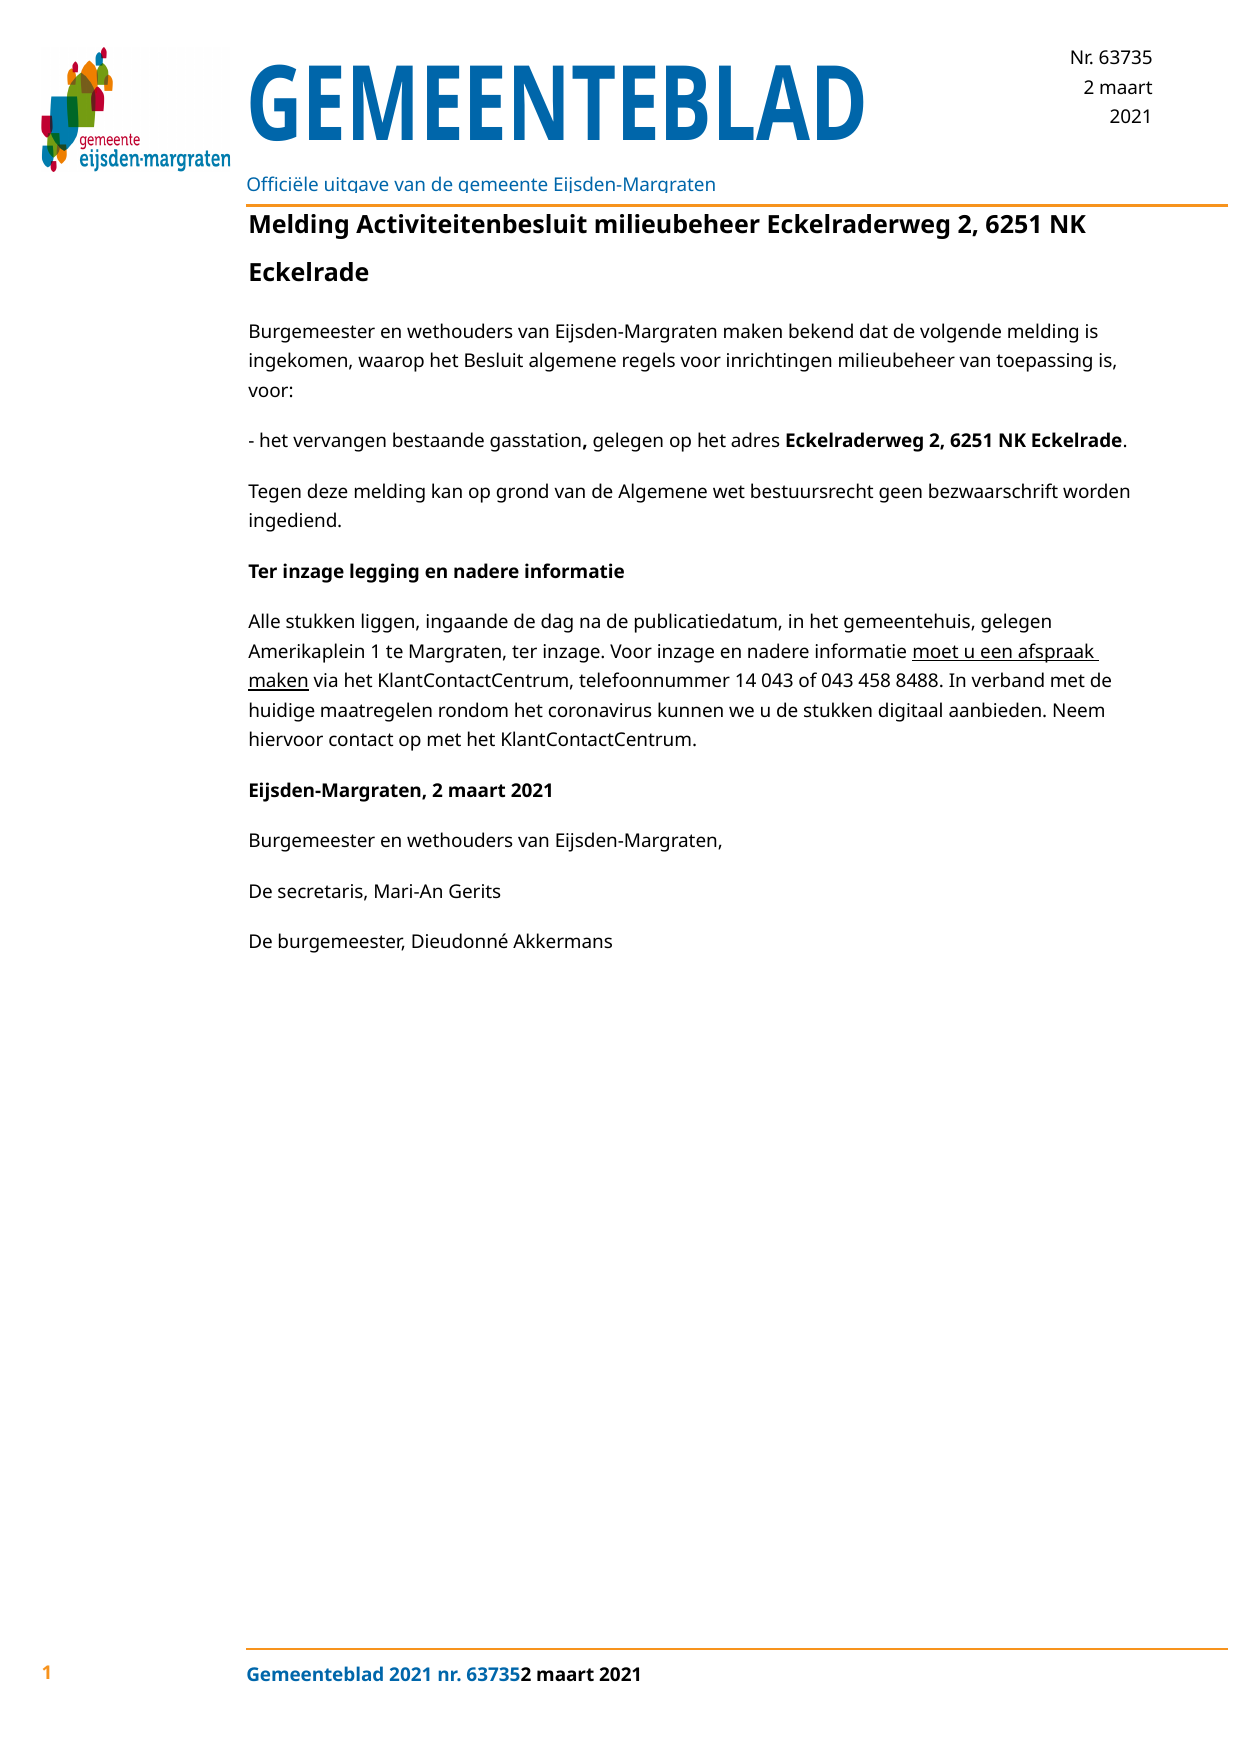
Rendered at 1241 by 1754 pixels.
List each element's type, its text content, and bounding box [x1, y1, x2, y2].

text - het vervangen bestaande gasstation, gelegen op het adres Eckelraderweg 2, 6251 NK Eckelrade. [248, 427, 1152, 453]
text Alle stukken liggen, ingaande de dag na de publicatiedatum, in het gemeentehuis, gelegen Amerikaplein 1 te Margraten, ter inzage. Voor inzage en nadere informatie moet u een afspraak maken via het KlantContactCentrum, telefoonnummer 14 043 of 043 458 8488. In verband met de huidige maatregelen rondom het coronavirus kunnen we u de stukken digitaal aanbieden. Neem hiervoor contact op met het KlantContactCentrum. [248, 608, 1152, 752]
text Burgemeester en wethouders van Eijsden-Margraten maken bekend dat de volgende melding is ingekomen, waarop het Besluit algemene regels voor inrichtingen milieubeheer van toepassing is, voor: [248, 318, 1152, 403]
text Melding Activiteitenbesluit milieubeheer Eckelraderweg 2, 6251 NK Eckelrade [248, 207, 1152, 288]
text Eijsden-Margraten, 2 maart 2021 [248, 777, 1152, 803]
text De burgemeester, Dieudonné Akkermans [248, 928, 1152, 954]
text Ter inzage legging en nadere informatie [248, 558, 1152, 584]
text Tegen deze melding kan op grond van de Algemene wet bestuursrecht geen bezwaarschrift worden ingediend. [248, 478, 1152, 533]
text De secretaris, Mari-An Gerits [248, 878, 1152, 904]
picture [41, 47, 231, 172]
text Burgemeester en wethouders van Eijsden-Margraten, [248, 827, 1152, 853]
